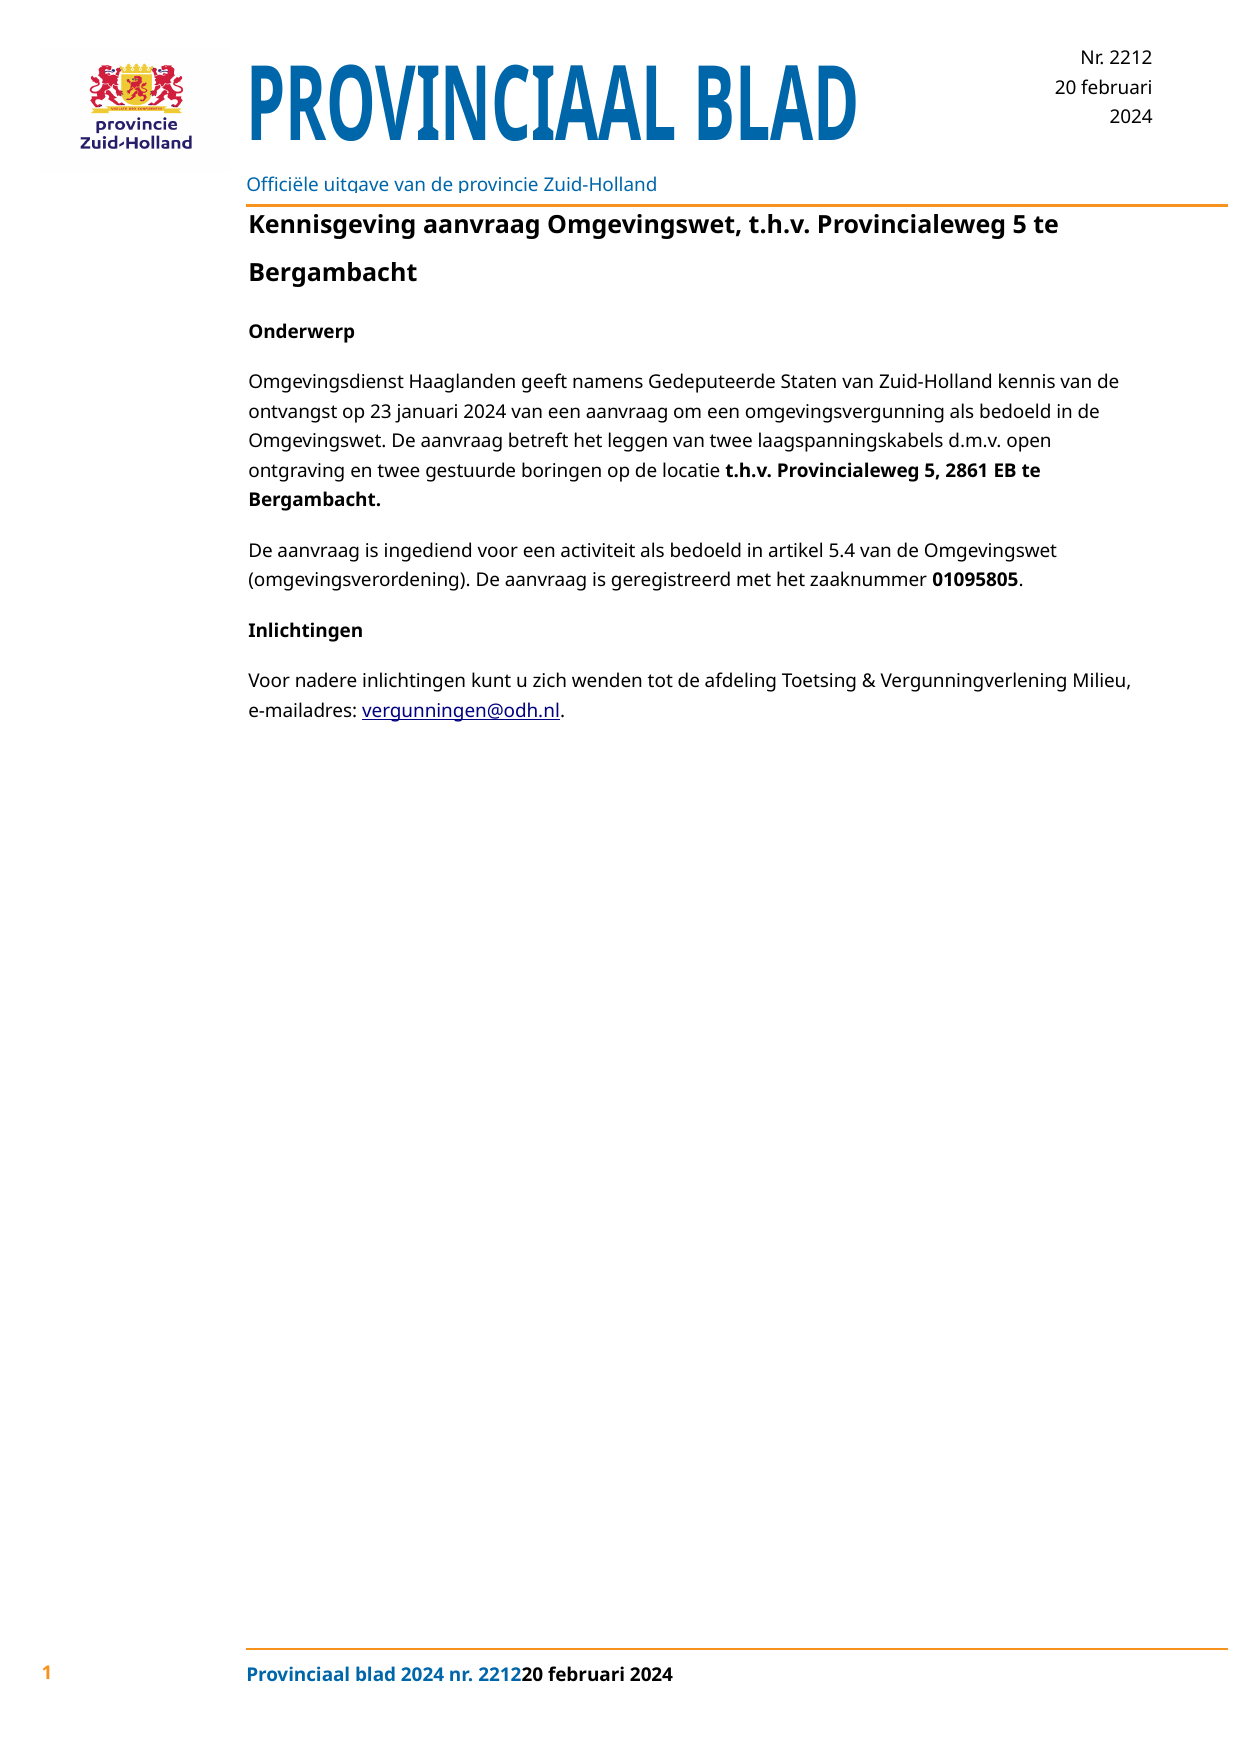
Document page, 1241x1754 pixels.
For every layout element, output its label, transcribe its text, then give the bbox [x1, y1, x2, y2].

text Onderwerp [248, 318, 1152, 344]
text De aanvraag is ingediend voor een activiteit als bedoeld in artikel 5.4 van de Omgevingswet (omgevingsverordening). De aanvraag is geregistreerd met het zaaknummer 01095805. [248, 537, 1152, 592]
picture [41, 47, 231, 172]
text Kennisgeving aanvraag Omgevingswet, t.h.v. Provincialeweg 5 te Bergambacht [248, 207, 1152, 288]
text Omgevingsdienst Haaglanden geeft namens Gedeputeerde Staten van Zuid-Holland kennis van de ontvangst op 23 januari 2024 van een aanvraag om een omgevingsvergunning als bedoeld in de Omgevingswet. De aanvraag betreft het leggen van twee laagspanningskabels d.m.v. open ontgraving en twee gestuurde boringen op de locatie t.h.v. Provincialeweg 5, 2861 EB te Bergambacht. [248, 368, 1152, 512]
text Inlichtingen [248, 617, 1152, 643]
text Voor nadere inlichtingen kunt u zich wenden tot de afdeling Toetsing & Vergunningverlening Milieu, e-mailadres: vergunningen@odh.nl. [248, 667, 1152, 723]
